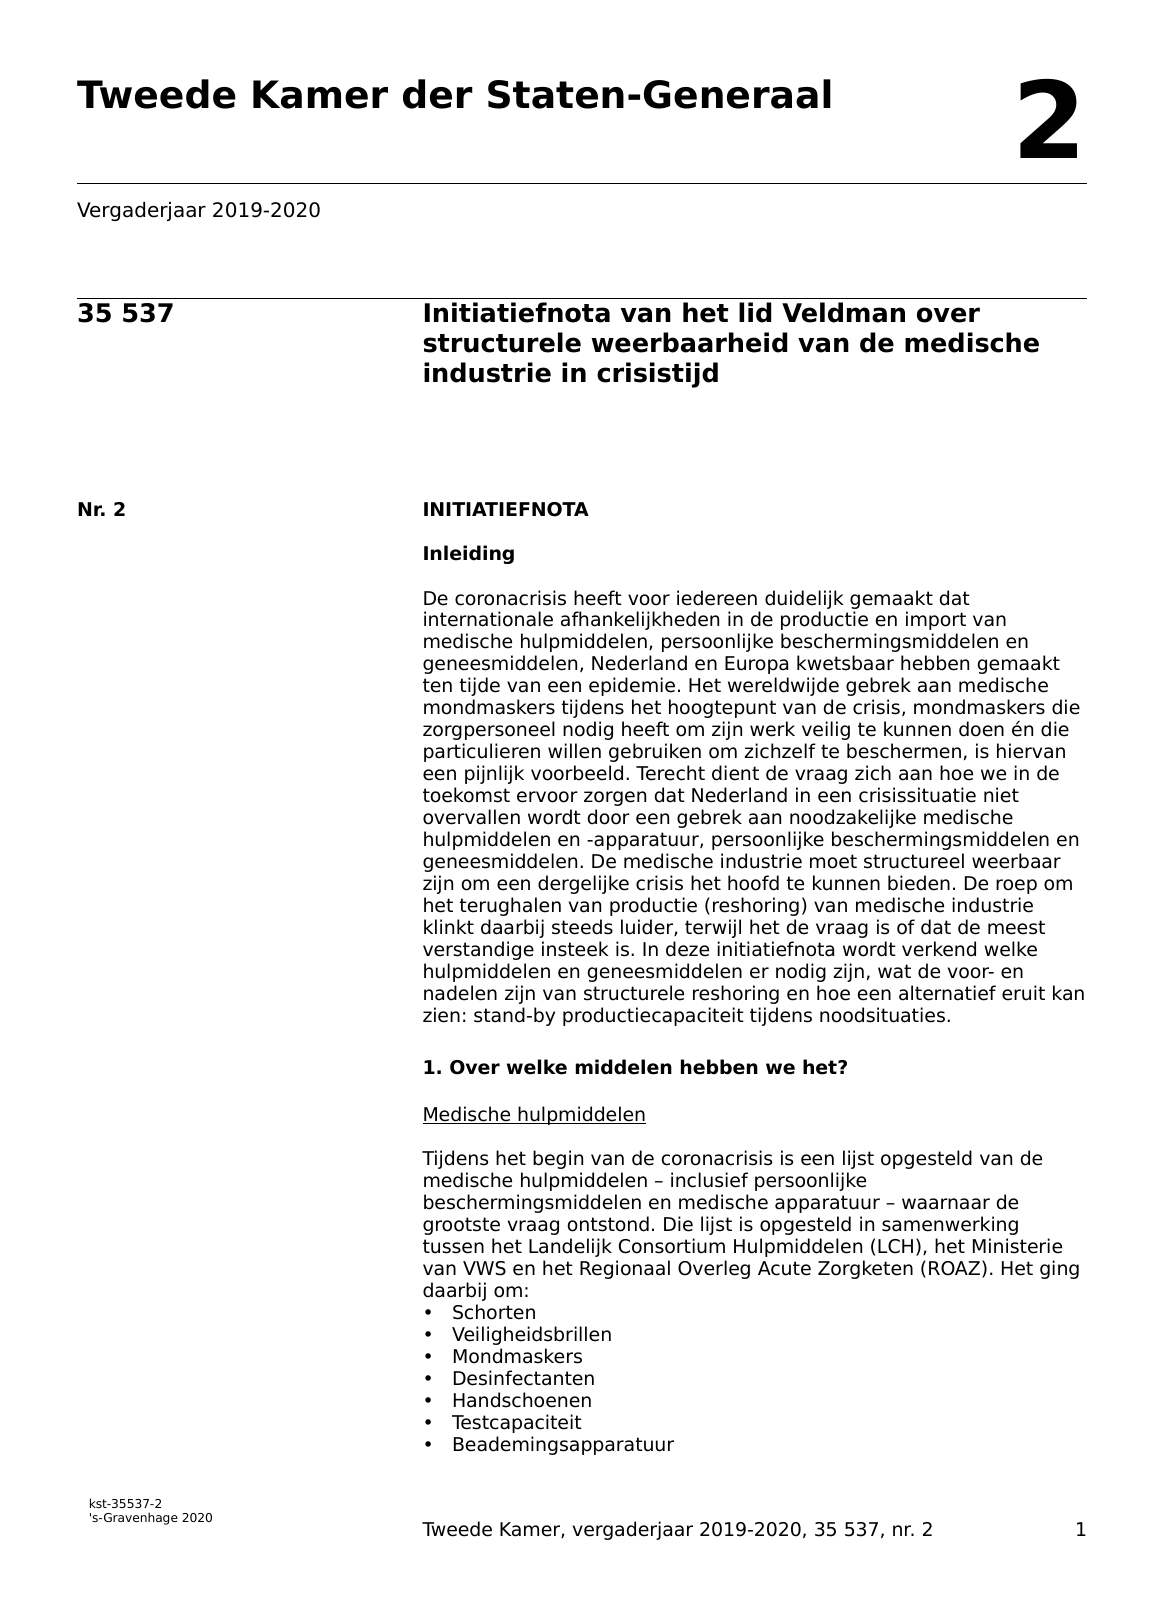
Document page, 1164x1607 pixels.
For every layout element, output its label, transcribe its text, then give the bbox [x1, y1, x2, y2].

subtitle Nr. 2 INITIATIEFNOTA [77, 499, 1087, 521]
table_cell Vergaderjaar 2019-2020 [77, 184, 1087, 298]
text • Handschoenen [422, 1390, 1087, 1412]
text • Mondmaskers [422, 1346, 1087, 1368]
subtitle Inleiding [422, 543, 1087, 565]
text • Veiligheidsbrillen [422, 1324, 1087, 1346]
text • Desinfectanten [422, 1368, 1087, 1390]
subtitle 35 537 Initiatiefnota van het lid Veldman over structurele weerbaarheid van de medische industrie in crisistijd [77, 299, 1087, 388]
table_header Tweede Kamer der Staten-Generaal [77, 59, 886, 183]
subtitle 1. Over welke middelen hebben we het? [422, 1057, 1087, 1079]
text • Beademingsapparatuur [422, 1434, 1087, 1456]
text • Schorten [422, 1302, 1087, 1324]
text kst-35537-2 [88, 1497, 323, 1511]
text Tijdens het begin van de coronacrisis is een lijst opgesteld van de medische hulpmiddelen – inclusief persoonlijke beschermingsmiddelen en medische apparatuur – waarnaar de grootste vraag ontstond. Die lijst is opgesteld in samenwerking tussen het Landelijk Consortium Hulpmiddelen (LCH), het Ministerie van VWS en het Regionaal Overleg Acute Zorgketen (ROAZ). Het ging daarbij om: [422, 1148, 1087, 1302]
text 's-Gravenhage 2020 [88, 1511, 323, 1525]
text De coronacrisis heeft voor iedereen duidelijk gemaakt dat internationale afhankelijkheden in de productie en import van medische hulpmiddelen, persoonlijke beschermingsmiddelen en geneesmiddelen, Nederland en Europa kwetsbaar hebben gemaakt ten tijde van een epidemie. Het wereldwijde gebrek aan medische mondmaskers tijdens het hoogtepunt van de crisis, mondmaskers die zorgpersoneel nodig heeft om zijn werk veilig te kunnen doen én die particulieren willen gebruiken om zichzelf te beschermen, is hiervan een pijnlijk voorbeeld. Terecht dient de vraag zich aan hoe we in de toekomst ervoor zorgen dat Nederland in een crisissituatie niet overvallen wordt door een gebrek aan noodzakelijke medische hulpmiddelen en -apparatuur, persoonlijke beschermingsmiddelen en geneesmiddelen. De medische industrie moet structureel weerbaar zijn om een dergelijke crisis het hoofd te kunnen bieden. De roep om het terughalen van productie (reshoring) van medische industrie klinkt daarbij steeds luider, terwijl het de vraag is of dat de meest verstandige insteek is. In deze initiatiefnota wordt verkend welke hulpmiddelen en geneesmiddelen er nodig zijn, wat de voor- en nadelen zijn van structurele reshoring en hoe een alternatief eruit kan zien: stand-by productiecapaciteit tijdens noodsituaties. [422, 587, 1087, 1027]
subtitle Medische hulpmiddelen [422, 1104, 1087, 1126]
text • Testcapaciteit [422, 1412, 1087, 1434]
table_header 2 [886, 59, 1087, 183]
